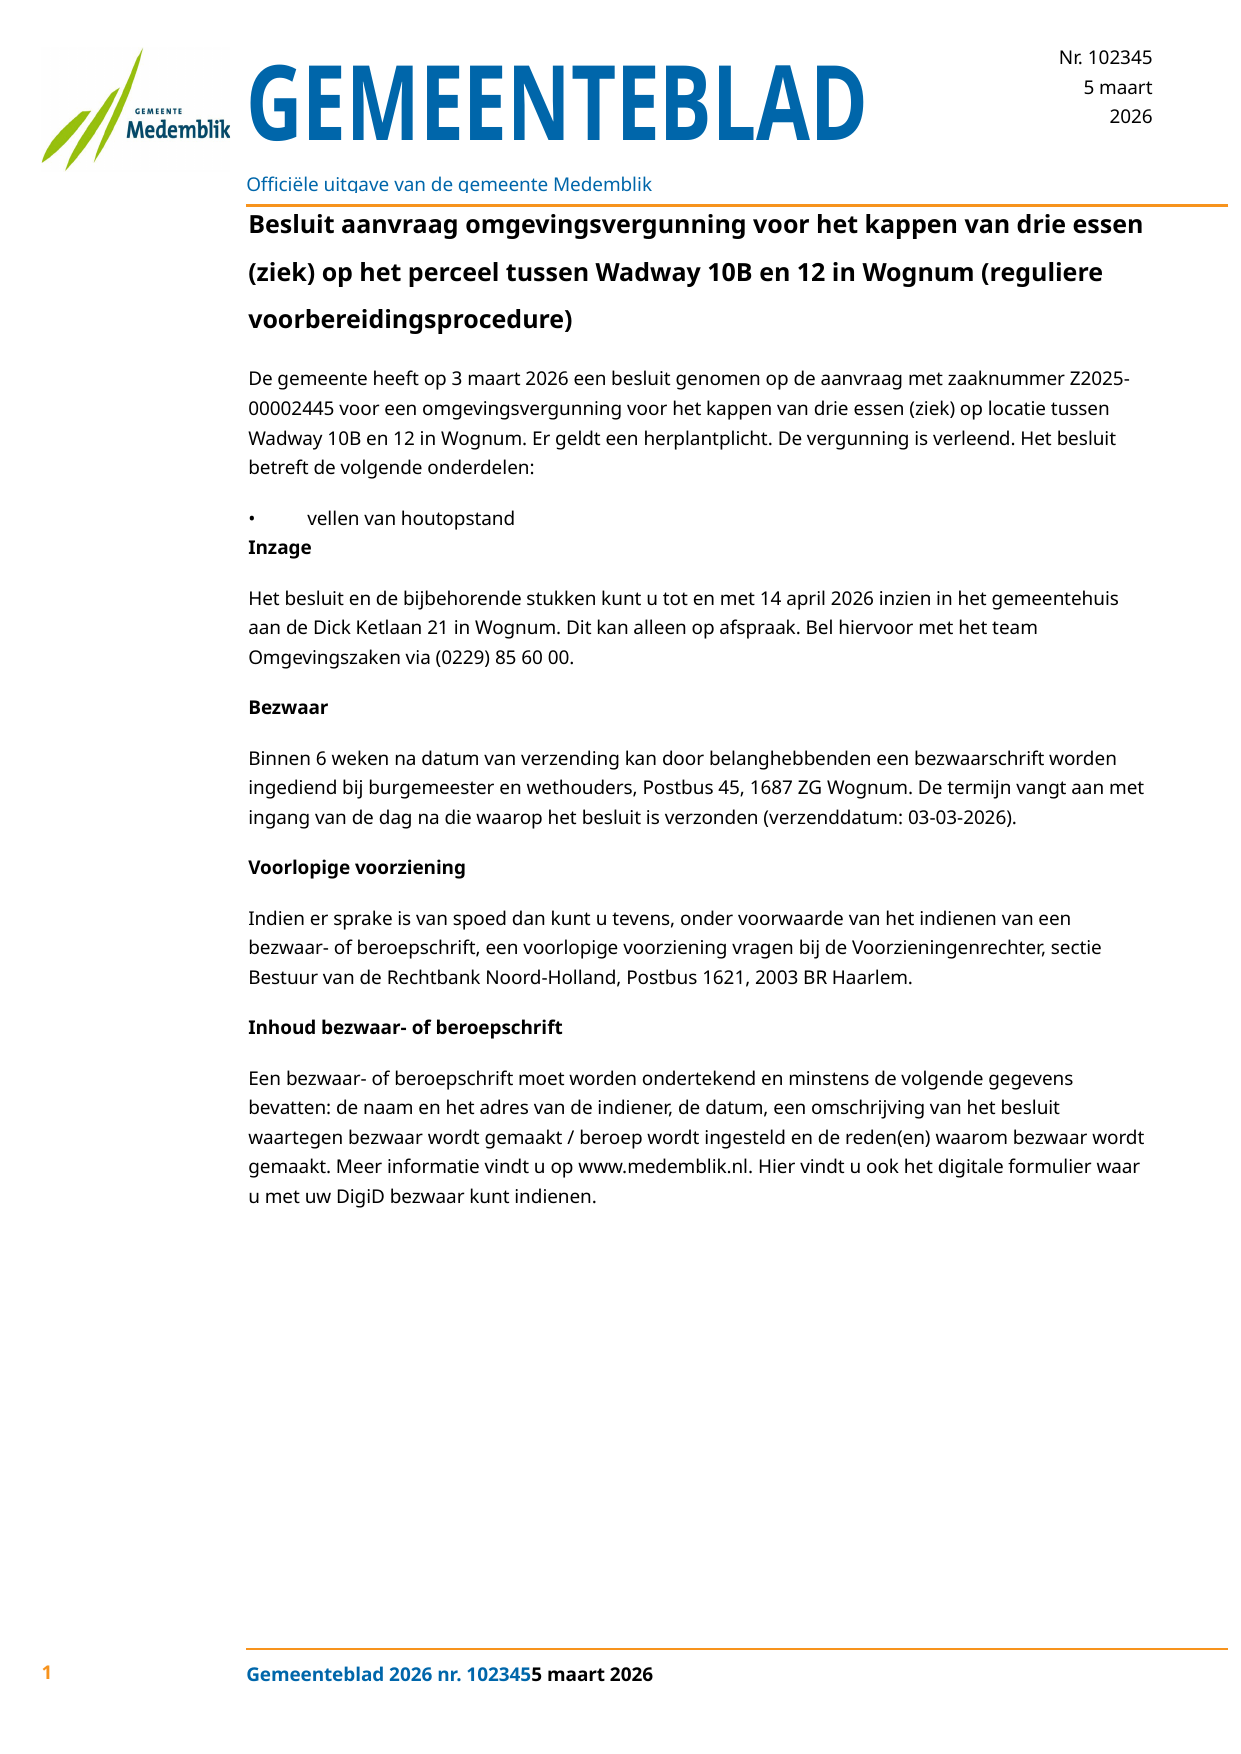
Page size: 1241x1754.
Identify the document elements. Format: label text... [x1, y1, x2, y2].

text Indien er sprake is van spoed dan kunt u tevens, onder voorwaarde van het indienen van een bezwaar- of beroepschrift, een voorlopige voorziening vragen bij de Voorzieningenrechter, sectie Bestuur van de Rechtbank Noord-Holland, Postbus 1621, 2003 BR Haarlem. [248, 905, 1152, 989]
text Het besluit en de bijbehorende stukken kunt u tot en met 14 april 2026 inzien in het gemeentehuis aan de Dick Ketlaan 21 in Wognum. Dit kan alleen op afspraak. Bel hiervoor met het team Omgevingszaken via (0229) 85 60 00. [248, 585, 1152, 669]
text Binnen 6 weken na datum van verzending kan door belanghebbenden een bezwaarschrift worden ingediend bij burgemeester en wethouders, Postbus 45, 1687 ZG Wognum. De termijn vangt aan met ingang van de dag na die waarop het besluit is verzonden (verzenddatum: 03-03-2026). [248, 745, 1152, 829]
text De gemeente heeft op 3 maart 2026 een besluit genomen op de aanvraag met zaaknummer Z2025-00002445 voor een omgevingsvergunning voor het kappen van drie essen (ziek) op locatie tussen Wadway 10B en 12 in Wognum. Er geldt een herplantplicht. De vergunning is verleend. Het besluit betreft de volgende onderdelen: [248, 366, 1152, 480]
text Besluit aanvraag omgevingsvergunning voor het kappen van drie essen (ziek) op het perceel tussen Wadway 10B en 12 in Wognum (reguliere voorbereidingsprocedure) [248, 207, 1152, 336]
text Een bezwaar- of beroepschrift moet worden ondertekend en minstens de volgende gegevens bevatten: de naam en het adres van de indiener, de datum, een omschrijving van het besluit waartegen bezwaar wordt gemaakt / beroep wordt ingesteld en de reden(en) waarom bezwaar wordt gemaakt. Meer informatie vindt u op www.medemblik.nl. Hier vindt u ook het digitale formulier waar u met uw DigiD bezwaar kunt indienen. [248, 1065, 1152, 1209]
list vellen van houtopstand [248, 505, 1152, 530]
text Inhoud bezwaar- of beroepschrift [248, 1014, 1152, 1040]
text Voorlopige voorziening [248, 854, 1152, 880]
picture [41, 47, 231, 172]
text Inzage [248, 534, 1152, 560]
text Bezwaar [248, 694, 1152, 720]
